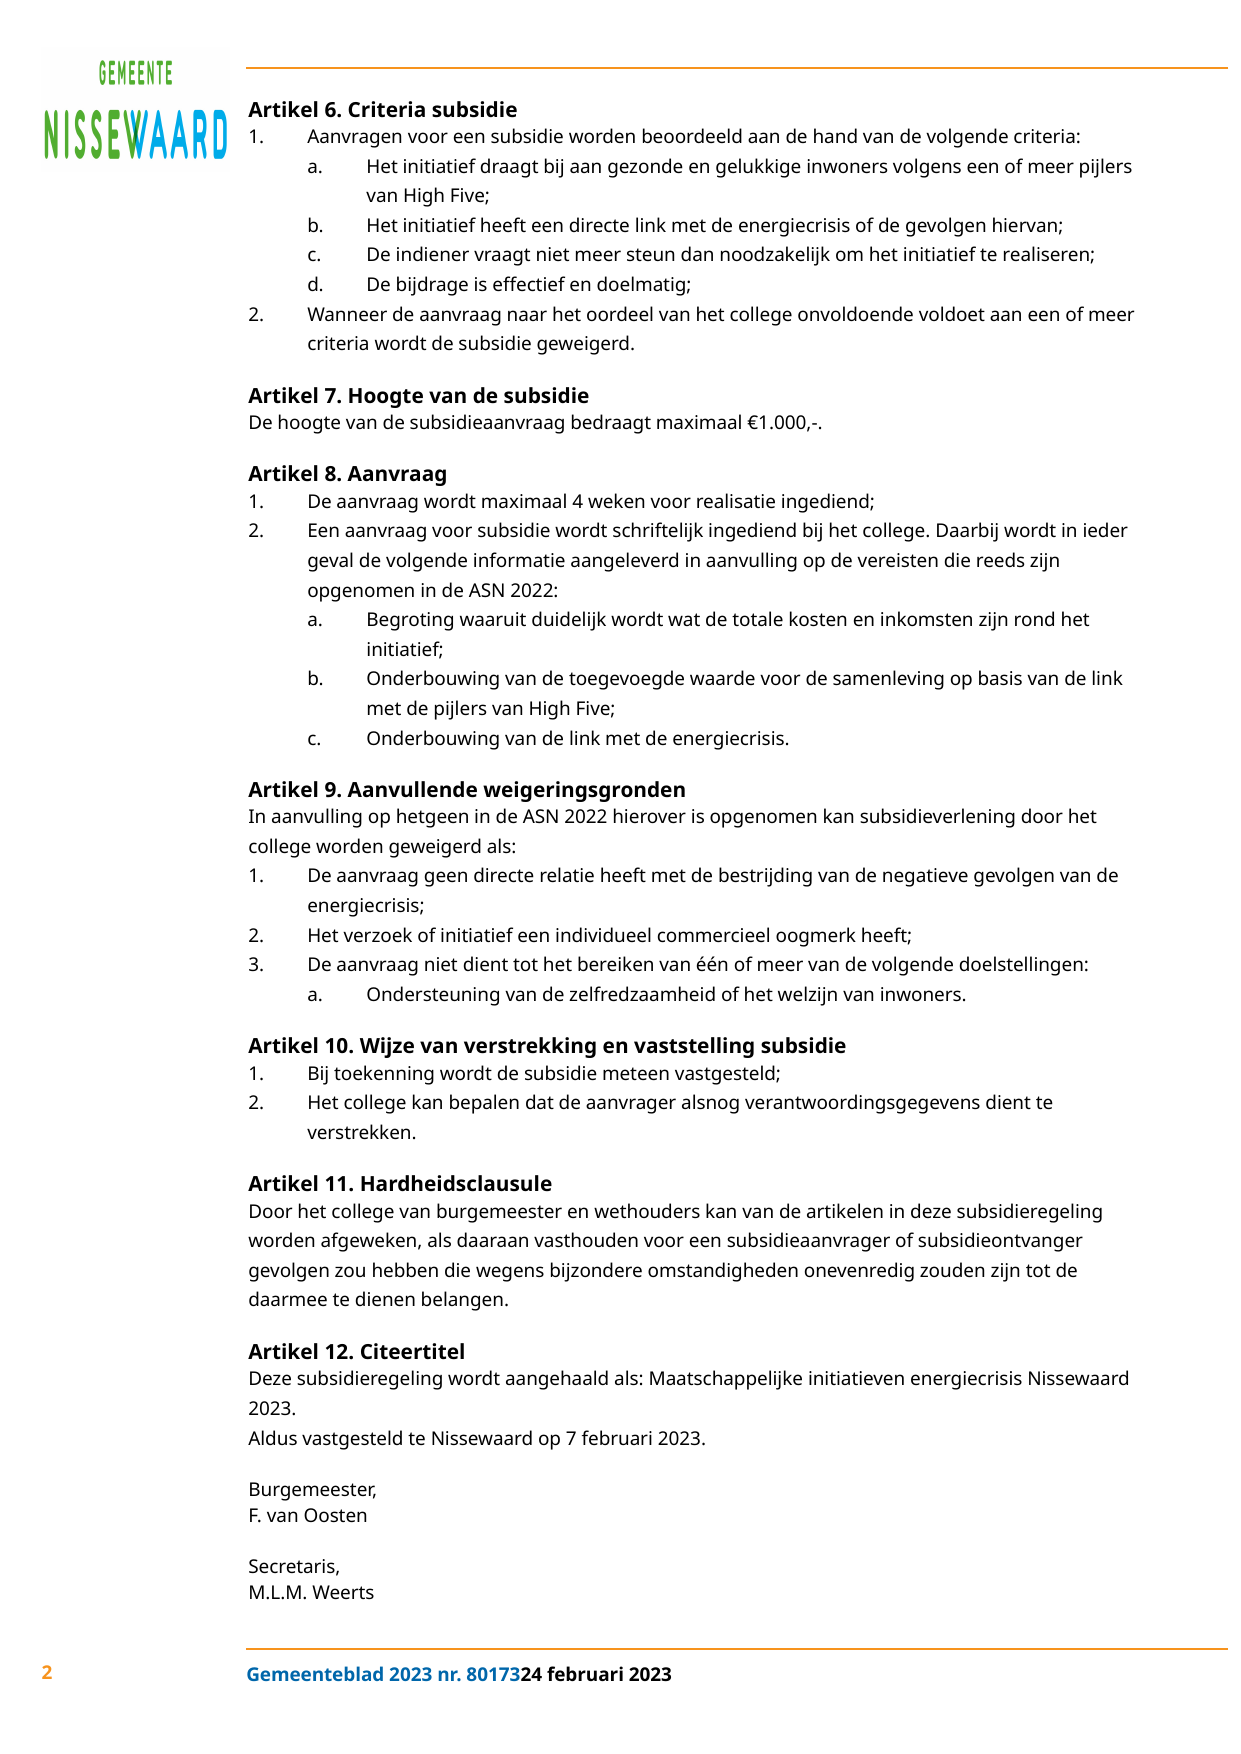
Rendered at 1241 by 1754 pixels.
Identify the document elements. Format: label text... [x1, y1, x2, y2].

list De aanvraag niet dient tot het bereiken van één of meer van de volgende doelstellingen: [248, 951, 1152, 977]
list Een aanvraag voor subsidie wordt schriftelijk ingediend bij het college. Daarbij wordt in ieder geval de volgende informatie aangeleverd in aanvulling op de vereisten die reeds zijn opgenomen in de ASN 2022: [248, 518, 1152, 602]
list Bij toekenning wordt de subsidie meteen vastgesteld; [248, 1060, 1152, 1086]
text Deze subsidieregeling wordt aangehaald als: Maatschappelijke initiatieven energiecrisis Nissewaard 2023. [248, 1366, 1152, 1421]
text Artikel 8. Aanvraag [248, 459, 1152, 488]
text De hoogte van de subsidieaanvraag bedraagt maximaal €1.000,-. [248, 409, 1152, 435]
text Artikel 12. Citeertitel [248, 1337, 1152, 1366]
list Onderbouwing van de toegevoegde waarde voor de samenleving op basis van de link met de pijlers van High Five; [307, 666, 1152, 721]
list Aanvragen voor een subsidie worden beoordeeld aan de hand van de volgende criteria: [248, 123, 1152, 149]
text Artikel 9. Aanvullende weigeringsgronden [248, 775, 1152, 803]
text Burgemeester, [248, 1476, 1152, 1502]
list Wanneer de aanvraag naar het oordeel van het college onvoldoende voldoet aan een of meer criteria wordt de subsidie geweigerd. [248, 301, 1152, 356]
text Secretaris, [248, 1553, 1152, 1579]
text Artikel 11. Hardheidsclausule [248, 1169, 1152, 1198]
text F. van Oosten [248, 1502, 1152, 1528]
text Door het college van burgemeester en wethouders kan van de artikelen in deze subsidieregeling worden afgeweken, als daaraan vasthouden voor een subsidieaanvrager of subsidieontvanger gevolgen zou hebben die wegens bijzondere omstandigheden onevenredig zouden zijn tot de daarmee te dienen belangen. [248, 1198, 1152, 1312]
list Het initiatief heeft een directe link met de energiecrisis of de gevolgen hiervan; [307, 212, 1152, 238]
list De aanvraag wordt maximaal 4 weken voor realisatie ingediend; [248, 488, 1152, 514]
text M.L.M. Weerts [248, 1579, 1152, 1605]
list Begroting waaruit duidelijk wordt wat de totale kosten en inkomsten zijn rond het initiatief; [307, 606, 1152, 662]
list Onderbouwing van de link met de energiecrisis. [307, 725, 1152, 750]
list De aanvraag geen directe relatie heeft met de bestrijding van de negatieve gevolgen van de energiecrisis; [248, 863, 1152, 918]
text In aanvulling op hetgeen in de ASN 2022 hierover is opgenomen kan subsidieverlening door het college worden geweigerd als: [248, 803, 1152, 859]
list Het initiatief draagt bij aan gezonde en gelukkige inwoners volgens een of meer pijlers van High Five; [307, 153, 1152, 208]
list Ondersteuning van de zelfredzaamheid of het welzijn van inwoners. [307, 981, 1152, 1007]
list Het verzoek of initiatief een individueel commercieel oogmerk heeft; [248, 922, 1152, 948]
text Artikel 10. Wijze van verstrekking en vaststelling subsidie [248, 1031, 1152, 1060]
picture [41, 47, 231, 172]
text Artikel 7. Hoogte van de subsidie [248, 381, 1152, 409]
text Artikel 6. Criteria subsidie [248, 95, 1152, 123]
list Het college kan bepalen dat de aanvrager alsnog verantwoordingsgegevens dient te verstrekken. [248, 1089, 1152, 1145]
list De bijdrage is effectief en doelmatig; [307, 271, 1152, 297]
text Aldus vastgesteld te Nissewaard op 7 februari 2023. [248, 1425, 1152, 1450]
list De indiener vraagt niet meer steun dan noodzakelijk om het initiatief te realiseren; [307, 242, 1152, 267]
